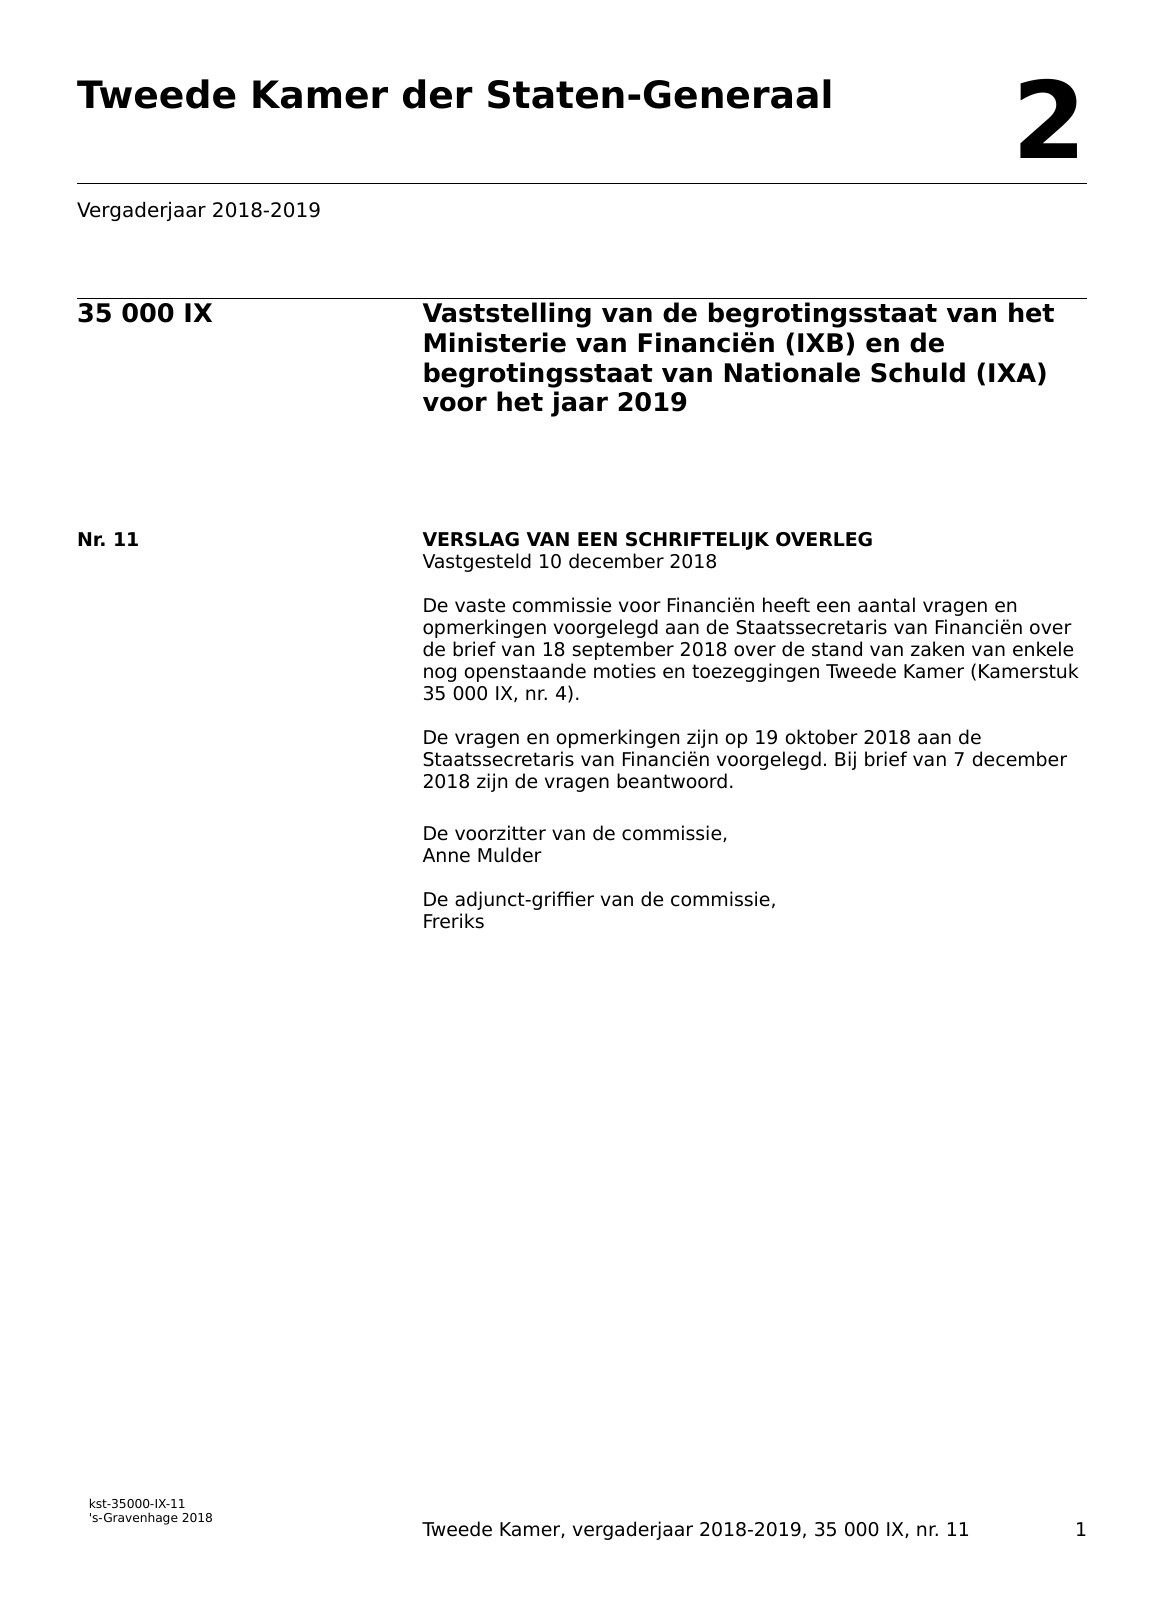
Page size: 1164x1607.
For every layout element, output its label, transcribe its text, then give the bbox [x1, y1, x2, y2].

text De vaste commissie voor Financiën heeft een aantal vragen en opmerkingen voorgelegd aan de Staatssecretaris van Financiën over de brief van 18 september 2018 over de stand van zaken van enkele nog openstaande moties en toezeggingen Tweede Kamer (Kamerstuk 35 000 IX, nr. 4). [422, 595, 1087, 705]
text De voorzitter van de commissie, Anne Mulder [422, 823, 1087, 867]
text kst-35000-IX-11 [88, 1497, 323, 1511]
table_cell Vergaderjaar 2018-2019 [77, 184, 1087, 298]
subtitle 35 000 IX Vaststelling van de begrotingsstaat van het Ministerie van Financiën (IXB) en de begrotingsstaat van Nationale Schuld (IXA) voor het jaar 2019 [77, 299, 1087, 418]
table_header 2 [886, 59, 1087, 183]
text De vragen en opmerkingen zijn op 19 oktober 2018 aan de Staatssecretaris van Financiën voorgelegd. Bij brief van 7 december 2018 zijn de vragen beantwoord. [422, 727, 1087, 793]
text Vastgesteld 10 december 2018 [422, 551, 1087, 573]
subtitle Nr. 11 VERSLAG VAN EEN SCHRIFTELIJK OVERLEG [77, 529, 1087, 551]
table_header Tweede Kamer der Staten-Generaal [77, 59, 886, 183]
text De adjunct-griffier van de commissie, Freriks [422, 889, 1087, 933]
text 's-Gravenhage 2018 [88, 1511, 323, 1525]
